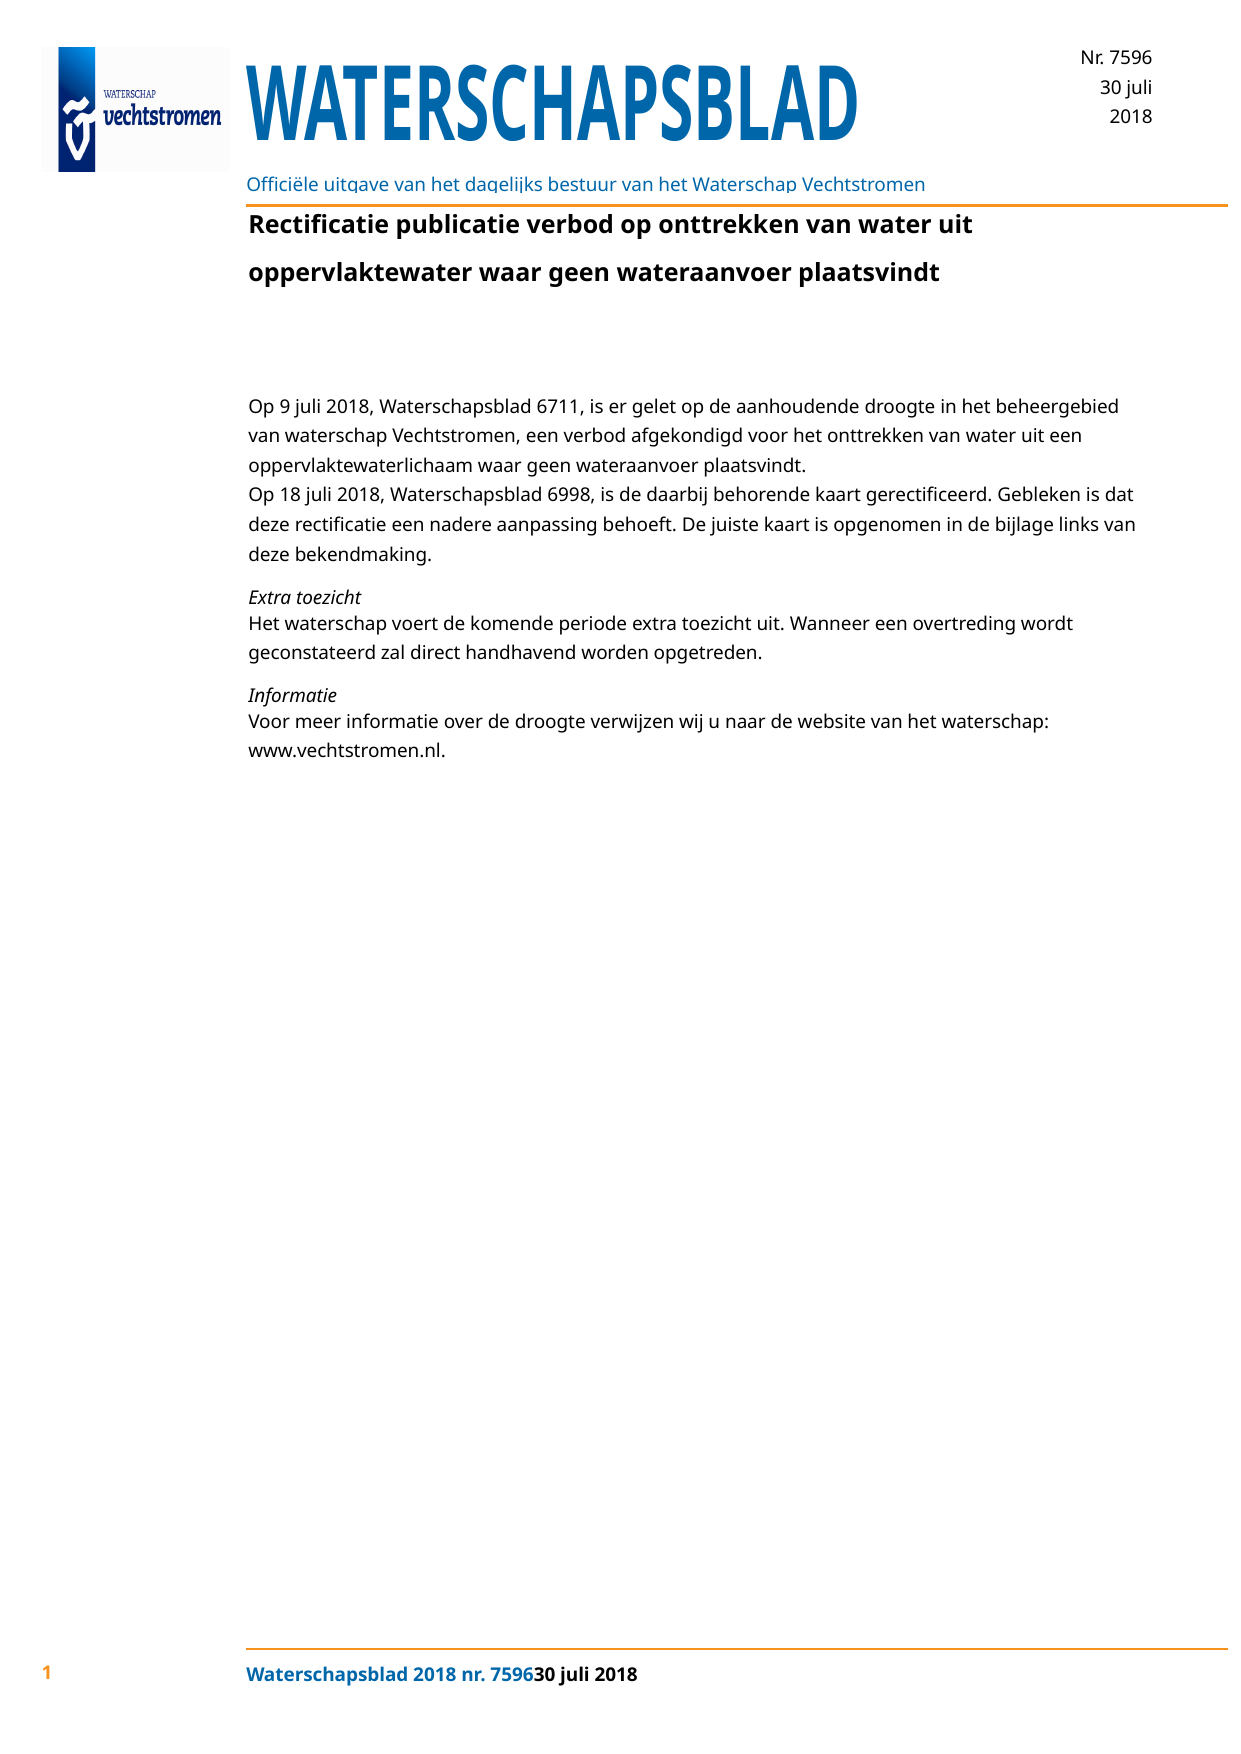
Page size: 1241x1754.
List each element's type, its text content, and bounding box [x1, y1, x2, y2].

text Voor meer informatie over de droogte verwijzen wij u naar de website van het waterschap: www.vechtstromen.nl. [248, 708, 1152, 763]
text Het waterschap voert de komende periode extra toezicht uit. Wanneer een overtreding wordt geconstateerd zal direct handhavend worden opgetreden. [248, 610, 1152, 665]
picture [41, 47, 231, 172]
text Informatie [248, 682, 1152, 708]
text Rectificatie publicatie verbod op onttrekken van water uit oppervlaktewater waar geen wateraanvoer plaatsvindt [248, 207, 1152, 288]
text Op 9 juli 2018, Waterschapsblad 6711, is er gelet op de aanhoudende droogte in het beheergebied van waterschap Vechtstromen, een verbod afgekondigd voor het onttrekken van water uit een oppervlaktewaterlichaam waar geen wateraanvoer plaatsvindt. [248, 393, 1152, 478]
text Op 18 juli 2018, Waterschapsblad 6998, is de daarbij behorende kaart gerectificeerd. Gebleken is dat deze rectificatie een nadere aanpassing behoeft. De juiste kaart is opgenomen in de bijlage links van deze bekendmaking. [248, 482, 1152, 567]
text Extra toezicht [248, 584, 1152, 610]
